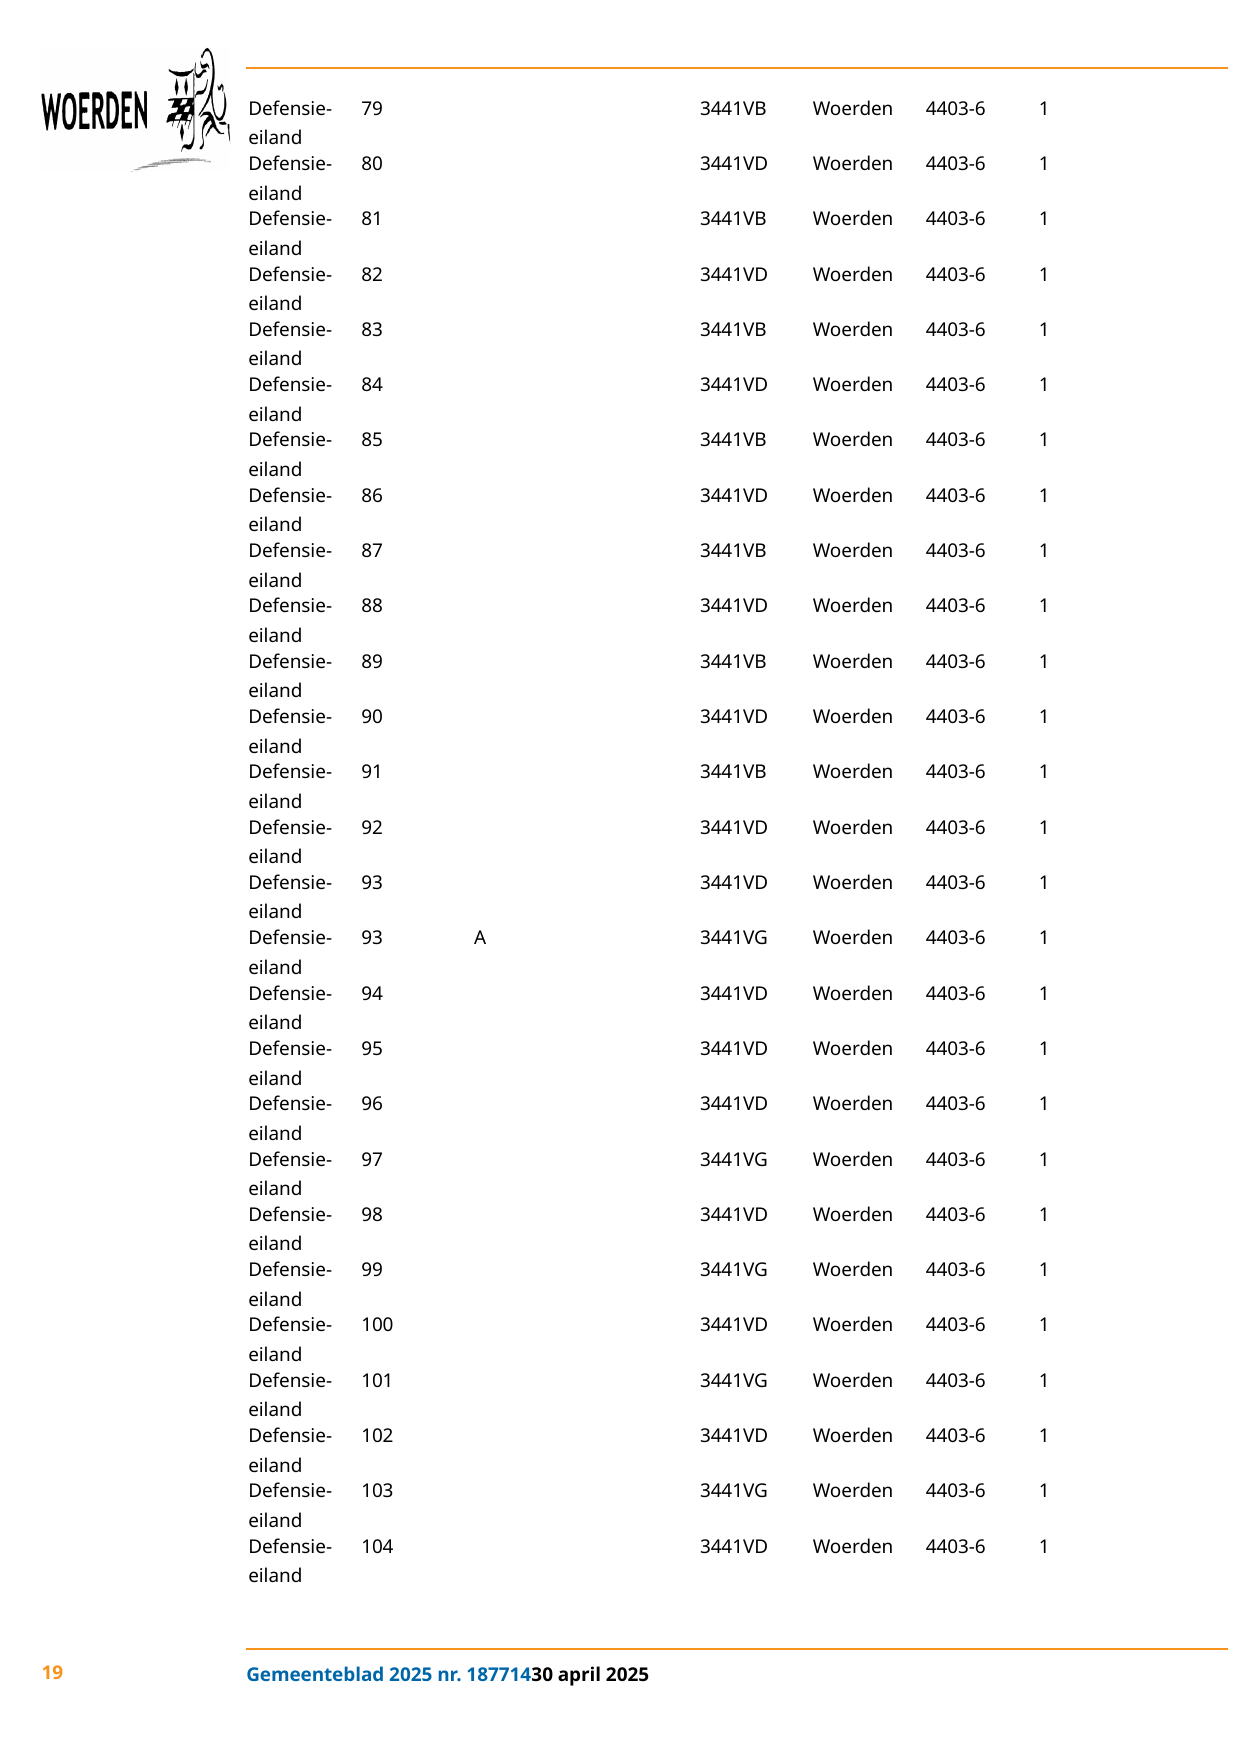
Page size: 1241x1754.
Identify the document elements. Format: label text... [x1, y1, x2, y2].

table_cell 3441VG [700, 1478, 813, 1533]
table_cell 3441VD [700, 1533, 813, 1588]
table_cell 95 [361, 1035, 474, 1090]
table_cell 4403-6 [926, 427, 1038, 482]
table_cell Defensie-eiland [248, 925, 361, 980]
table_cell 1 [1039, 1035, 1152, 1090]
table_cell 1 [1039, 759, 1152, 814]
table_cell Woerden [813, 261, 926, 316]
table_cell 3441VD [700, 261, 813, 316]
table_cell 99 [361, 1256, 474, 1312]
table_cell 4403-6 [926, 1146, 1038, 1201]
table_cell [474, 980, 587, 1035]
table_cell [587, 261, 700, 316]
table_cell [587, 537, 700, 593]
table_cell Defensie-eiland [248, 1422, 361, 1478]
table_cell Woerden [813, 593, 926, 648]
table_cell Defensie-eiland [248, 316, 361, 371]
table_cell 4403-6 [926, 205, 1038, 261]
table_cell 1 [1039, 1201, 1152, 1256]
table_cell 1 [1039, 593, 1152, 648]
table_cell [474, 537, 587, 593]
table_cell [587, 648, 700, 703]
table_cell [587, 1256, 700, 1312]
table_cell 91 [361, 759, 474, 814]
table_cell 1 [1039, 869, 1152, 924]
table_cell Woerden [813, 814, 926, 869]
table_cell 3441VD [700, 1201, 813, 1256]
table_cell 98 [361, 1201, 474, 1256]
table_cell 85 [361, 427, 474, 482]
table_cell [587, 1422, 700, 1478]
table_cell [587, 1478, 700, 1533]
table_cell Defensie-eiland [248, 1256, 361, 1312]
table_cell 4403-6 [926, 925, 1038, 980]
table_cell 80 [361, 150, 474, 205]
table_cell 4403-6 [926, 648, 1038, 703]
table_cell Defensie-eiland [248, 205, 361, 261]
table_cell 4403-6 [926, 1312, 1038, 1367]
table_cell [474, 1146, 587, 1201]
table_cell [587, 1312, 700, 1367]
table_cell [474, 869, 587, 924]
table_cell [587, 869, 700, 924]
table_cell 102 [361, 1422, 474, 1478]
table_cell 1 [1039, 261, 1152, 316]
table_cell 4403-6 [926, 759, 1038, 814]
table_cell 4403-6 [926, 150, 1038, 205]
table_cell Defensie-eiland [248, 95, 361, 150]
table_cell 3441VB [700, 316, 813, 371]
table_cell [474, 1422, 587, 1478]
table_cell [587, 427, 700, 482]
table_cell [587, 703, 700, 758]
table_cell 103 [361, 1478, 474, 1533]
table_cell 4403-6 [926, 371, 1038, 427]
table_cell Defensie-eiland [248, 537, 361, 593]
table_cell [474, 648, 587, 703]
table_cell 87 [361, 537, 474, 593]
table_cell [587, 759, 700, 814]
table_cell Woerden [813, 925, 926, 980]
table_cell 1 [1039, 371, 1152, 427]
table_cell Defensie-eiland [248, 1035, 361, 1090]
table_cell [474, 814, 587, 869]
table_cell 3441VD [700, 703, 813, 758]
table_cell [474, 150, 587, 205]
table_cell [474, 703, 587, 758]
table_cell 1 [1039, 537, 1152, 593]
table_cell Woerden [813, 1201, 926, 1256]
table_cell 1 [1039, 427, 1152, 482]
table_cell 4403-6 [926, 1201, 1038, 1256]
table_cell 100 [361, 1312, 474, 1367]
table_cell Defensie-eiland [248, 261, 361, 316]
table_cell 3441VB [700, 759, 813, 814]
table_cell Woerden [813, 1367, 926, 1422]
table_cell [587, 95, 700, 150]
table_cell Woerden [813, 371, 926, 427]
table_cell 4403-6 [926, 593, 1038, 648]
table_cell [587, 205, 700, 261]
table_cell Woerden [813, 205, 926, 261]
table_cell [474, 482, 587, 537]
table_cell Woerden [813, 980, 926, 1035]
table_cell [474, 759, 587, 814]
table_cell 4403-6 [926, 703, 1038, 758]
table_cell 1 [1039, 1478, 1152, 1533]
table_cell 1 [1039, 205, 1152, 261]
table_cell Woerden [813, 316, 926, 371]
table_cell [587, 316, 700, 371]
table_cell 3441VG [700, 1146, 813, 1201]
table_cell Woerden [813, 1256, 926, 1312]
table_cell 79 [361, 95, 474, 150]
table_cell Defensie-eiland [248, 482, 361, 537]
table_cell [587, 593, 700, 648]
table_cell 1 [1039, 482, 1152, 537]
table_cell 4403-6 [926, 869, 1038, 924]
table_cell Defensie-eiland [248, 1367, 361, 1422]
table_cell A [474, 925, 587, 980]
table_cell [474, 205, 587, 261]
table_cell 90 [361, 703, 474, 758]
table_cell 92 [361, 814, 474, 869]
table_cell Woerden [813, 1422, 926, 1478]
table_cell [587, 482, 700, 537]
table_cell 4403-6 [926, 1422, 1038, 1478]
table_cell Woerden [813, 703, 926, 758]
table_cell [474, 1035, 587, 1090]
table_cell 4403-6 [926, 1367, 1038, 1422]
table_cell [474, 1367, 587, 1422]
table_cell [474, 593, 587, 648]
table_cell 81 [361, 205, 474, 261]
table_cell Defensie-eiland [248, 869, 361, 924]
table_cell Woerden [813, 1533, 926, 1588]
table_cell 3441VD [700, 482, 813, 537]
table_cell 4403-6 [926, 814, 1038, 869]
table_cell 4403-6 [926, 1090, 1038, 1146]
table_cell 4403-6 [926, 1256, 1038, 1312]
table_cell [474, 1312, 587, 1367]
table_cell Defensie-eiland [248, 980, 361, 1035]
table_cell 3441VB [700, 95, 813, 150]
table_cell [587, 1146, 700, 1201]
table_cell 1 [1039, 814, 1152, 869]
table_cell Defensie-eiland [248, 759, 361, 814]
table_cell Defensie-eiland [248, 1533, 361, 1588]
table_cell 4403-6 [926, 1035, 1038, 1090]
table_cell Defensie-eiland [248, 1312, 361, 1367]
table_cell [474, 1090, 587, 1146]
table_cell [474, 1533, 587, 1588]
table_cell Defensie-eiland [248, 150, 361, 205]
table_cell [587, 150, 700, 205]
table_cell 3441VD [700, 1422, 813, 1478]
table_cell 89 [361, 648, 474, 703]
table_cell 3441VD [700, 980, 813, 1035]
table_cell 3441VB [700, 648, 813, 703]
table_cell [587, 1367, 700, 1422]
table_cell 1 [1039, 703, 1152, 758]
table_cell 1 [1039, 150, 1152, 205]
table_cell 104 [361, 1533, 474, 1588]
table_cell Defensie-eiland [248, 593, 361, 648]
table_cell [474, 316, 587, 371]
table_cell 1 [1039, 648, 1152, 703]
table_cell Woerden [813, 95, 926, 150]
table_cell 1 [1039, 980, 1152, 1035]
table_cell 1 [1039, 95, 1152, 150]
table_cell [587, 1201, 700, 1256]
table_cell 4403-6 [926, 1533, 1038, 1588]
table_cell 3441VD [700, 1035, 813, 1090]
table_cell [474, 371, 587, 427]
table_cell 84 [361, 371, 474, 427]
table_cell 1 [1039, 1256, 1152, 1312]
table_cell 93 [361, 869, 474, 924]
table_cell [587, 1533, 700, 1588]
table_cell [474, 261, 587, 316]
table_cell Defensie-eiland [248, 1146, 361, 1201]
table_cell Defensie-eiland [248, 1090, 361, 1146]
table_cell Woerden [813, 1312, 926, 1367]
table_cell 1 [1039, 1090, 1152, 1146]
table_cell Woerden [813, 648, 926, 703]
table_cell 3441VB [700, 205, 813, 261]
table_cell Defensie-eiland [248, 648, 361, 703]
table_cell 97 [361, 1146, 474, 1201]
table_cell 88 [361, 593, 474, 648]
table_cell 83 [361, 316, 474, 371]
table_cell 3441VD [700, 593, 813, 648]
table_cell Woerden [813, 1478, 926, 1533]
table_cell 4403-6 [926, 261, 1038, 316]
table_cell Defensie-eiland [248, 1201, 361, 1256]
table_cell [587, 925, 700, 980]
table_cell 4403-6 [926, 482, 1038, 537]
table_cell 94 [361, 980, 474, 1035]
table_cell 1 [1039, 1146, 1152, 1201]
table_cell Woerden [813, 869, 926, 924]
table_cell 4403-6 [926, 537, 1038, 593]
table_cell [587, 371, 700, 427]
table_cell [474, 95, 587, 150]
table_cell 93 [361, 925, 474, 980]
table_cell 86 [361, 482, 474, 537]
table_cell [587, 814, 700, 869]
table_cell Woerden [813, 1146, 926, 1201]
table_cell [587, 1090, 700, 1146]
table_cell 82 [361, 261, 474, 316]
table_cell Defensie-eiland [248, 703, 361, 758]
table_cell [587, 1035, 700, 1090]
table_cell [587, 980, 700, 1035]
table_cell 4403-6 [926, 980, 1038, 1035]
table_cell Defensie-eiland [248, 371, 361, 427]
table_cell 3441VD [700, 869, 813, 924]
table_cell 3441VG [700, 1367, 813, 1422]
table_cell [474, 1478, 587, 1533]
table_cell Woerden [813, 1090, 926, 1146]
table_cell 3441VD [700, 371, 813, 427]
table_cell 3441VD [700, 1090, 813, 1146]
table_cell [474, 1201, 587, 1256]
table_cell Woerden [813, 537, 926, 593]
table_cell [474, 427, 587, 482]
table_cell Defensie-eiland [248, 427, 361, 482]
table_cell 4403-6 [926, 1478, 1038, 1533]
table_cell Defensie-eiland [248, 1478, 361, 1533]
table_cell 3441VG [700, 925, 813, 980]
picture [41, 47, 231, 172]
table_cell Woerden [813, 482, 926, 537]
table_cell 3441VD [700, 814, 813, 869]
table_cell 101 [361, 1367, 474, 1422]
table_cell [474, 1256, 587, 1312]
table_cell Woerden [813, 150, 926, 205]
table_cell 3441VG [700, 1256, 813, 1312]
table_cell 96 [361, 1090, 474, 1146]
table_cell Woerden [813, 1035, 926, 1090]
table_cell 4403-6 [926, 316, 1038, 371]
table_cell 1 [1039, 1422, 1152, 1478]
table_cell Woerden [813, 427, 926, 482]
table_cell Woerden [813, 759, 926, 814]
table_cell 3441VD [700, 150, 813, 205]
table_cell 4403-6 [926, 95, 1038, 150]
table_cell 1 [1039, 925, 1152, 980]
table_cell Defensie-eiland [248, 814, 361, 869]
table_cell 1 [1039, 1367, 1152, 1422]
table_cell 3441VB [700, 537, 813, 593]
table_cell 3441VD [700, 1312, 813, 1367]
table_cell 1 [1039, 1533, 1152, 1588]
table_cell 1 [1039, 1312, 1152, 1367]
table_cell 3441VB [700, 427, 813, 482]
table_cell 1 [1039, 316, 1152, 371]
